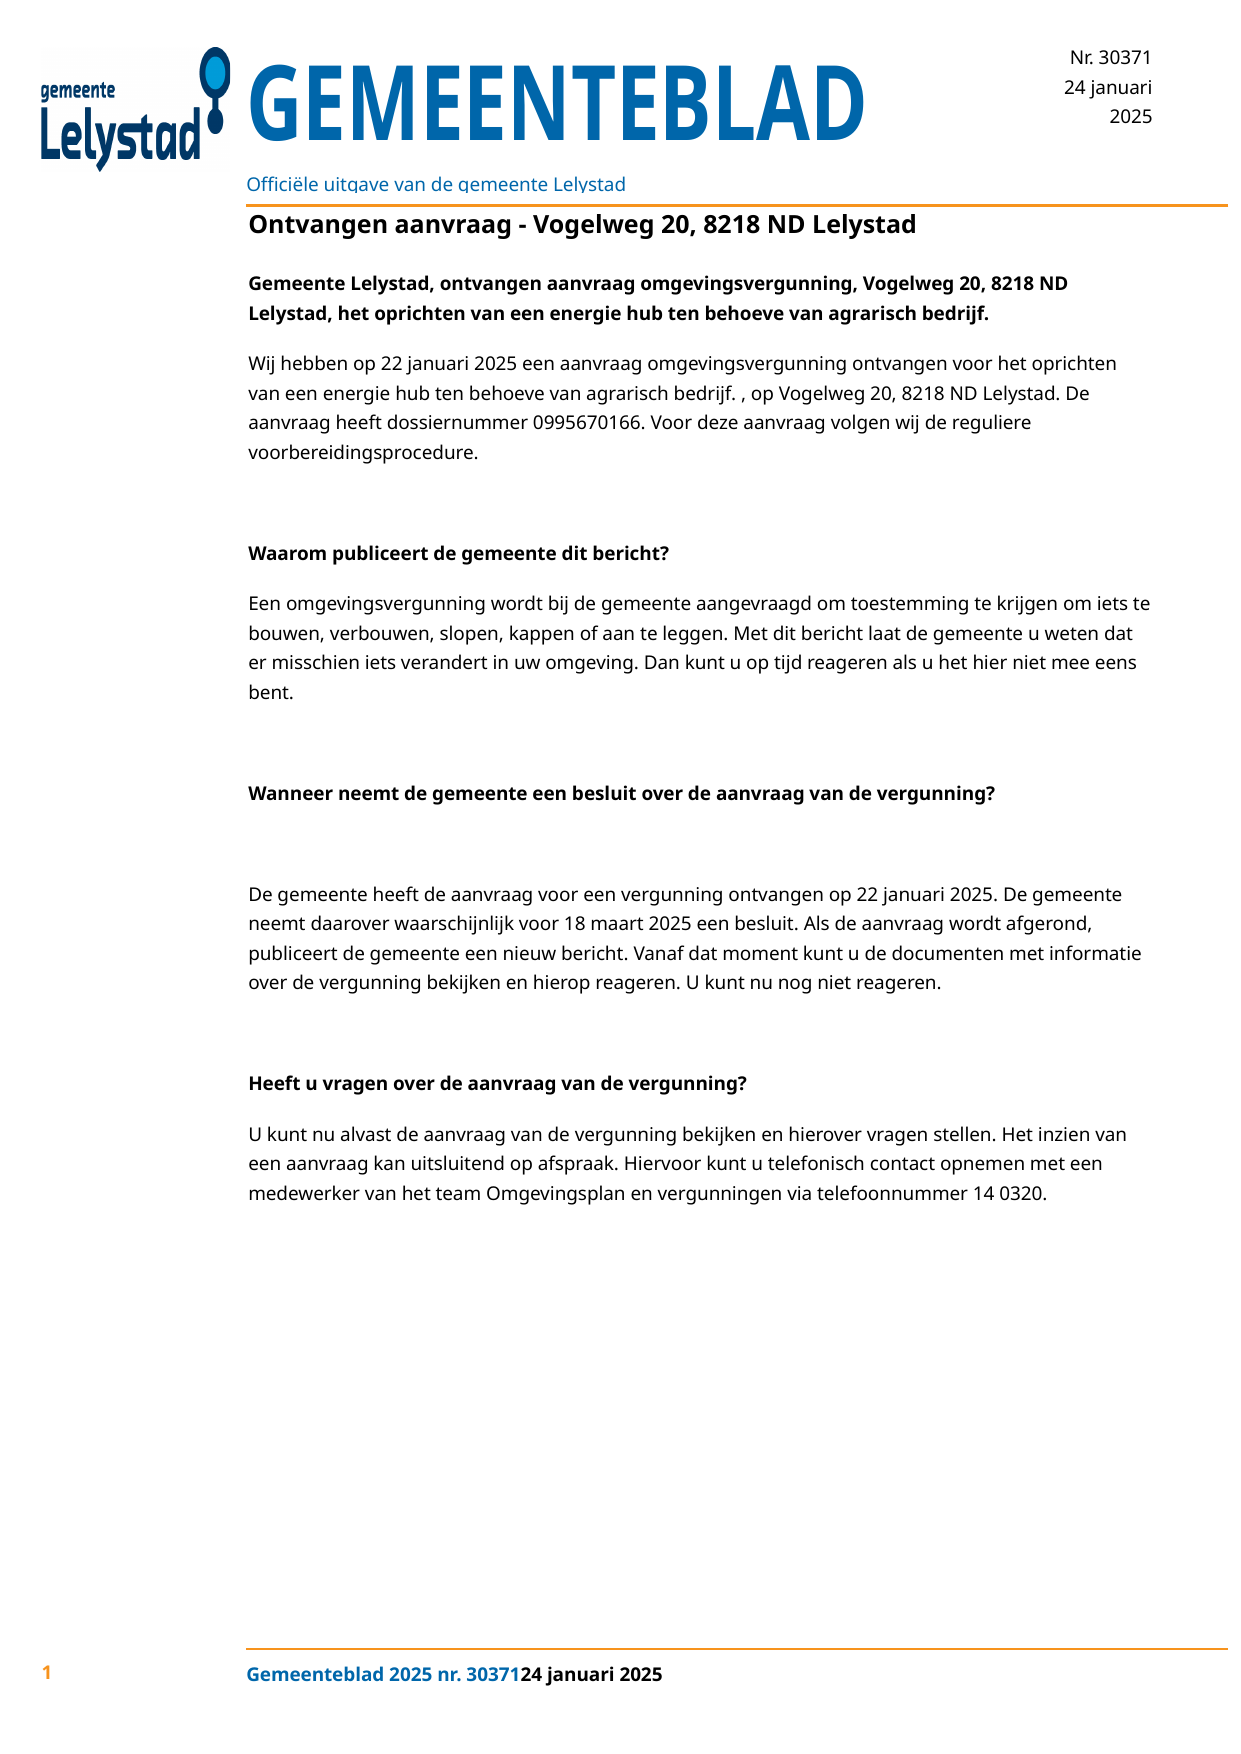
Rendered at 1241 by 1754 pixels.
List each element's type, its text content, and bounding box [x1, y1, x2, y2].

text U kunt nu alvast de aanvraag van de vergunning bekijken en hierover vragen stellen. Het inzien van een aanvraag kan uitsluitend op afspraak. Hiervoor kunt u telefonisch contact opnemen met een medewerker van het team Omgevingsplan en vergunningen via telefoonnummer 14 0320. [248, 1121, 1152, 1206]
text Heeft u vragen over de aanvraag van de vergunning? [248, 1070, 1152, 1096]
picture [41, 47, 231, 172]
text Een omgevingsvergunning wordt bij de gemeente aangevraagd om toestemming te krijgen om iets te bouwen, verbouwen, slopen, kappen of aan te leggen. Met dit bericht laat de gemeente u weten dat er misschien iets verandert in uw omgeving. Dan kunt u op tijd reageren als u het hier niet mee eens bent. [248, 590, 1152, 705]
text Ontvangen aanvraag - Vogelweg 20, 8218 ND Lelystad [248, 207, 1152, 241]
text De gemeente heeft de aanvraag voor een vergunning ontvangen op 22 januari 2025. De gemeente neemt daarover waarschijnlijk voor 18 maart 2025 een besluit. Als de aanvraag wordt afgerond, publiceert de gemeente een nieuw bericht. Vanaf dat moment kunt u de documenten met informatie over de vergunning bekijken en hierop reageren. U kunt nu nog niet reageren. [248, 881, 1152, 995]
text Wij hebben op 22 januari 2025 een aanvraag omgevingsvergunning ontvangen voor het oprichten van een energie hub ten behoeve van agrarisch bedrijf. , op Vogelweg 20, 8218 ND Lelystad. De aanvraag heeft dossiernummer 0995670166. Voor deze aanvraag volgen wij de reguliere voorbereidingsprocedure. [248, 350, 1152, 465]
text Waarom publiceert de gemeente dit bericht? [248, 540, 1152, 566]
text Wanneer neemt de gemeente een besluit over de aanvraag van de vergunning? [248, 780, 1152, 806]
text Gemeente Lelystad, ontvangen aanvraag omgevingsvergunning, Vogelweg 20, 8218 ND Lelystad, het oprichten van een energie hub ten behoeve van agrarisch bedrijf. [248, 270, 1152, 326]
